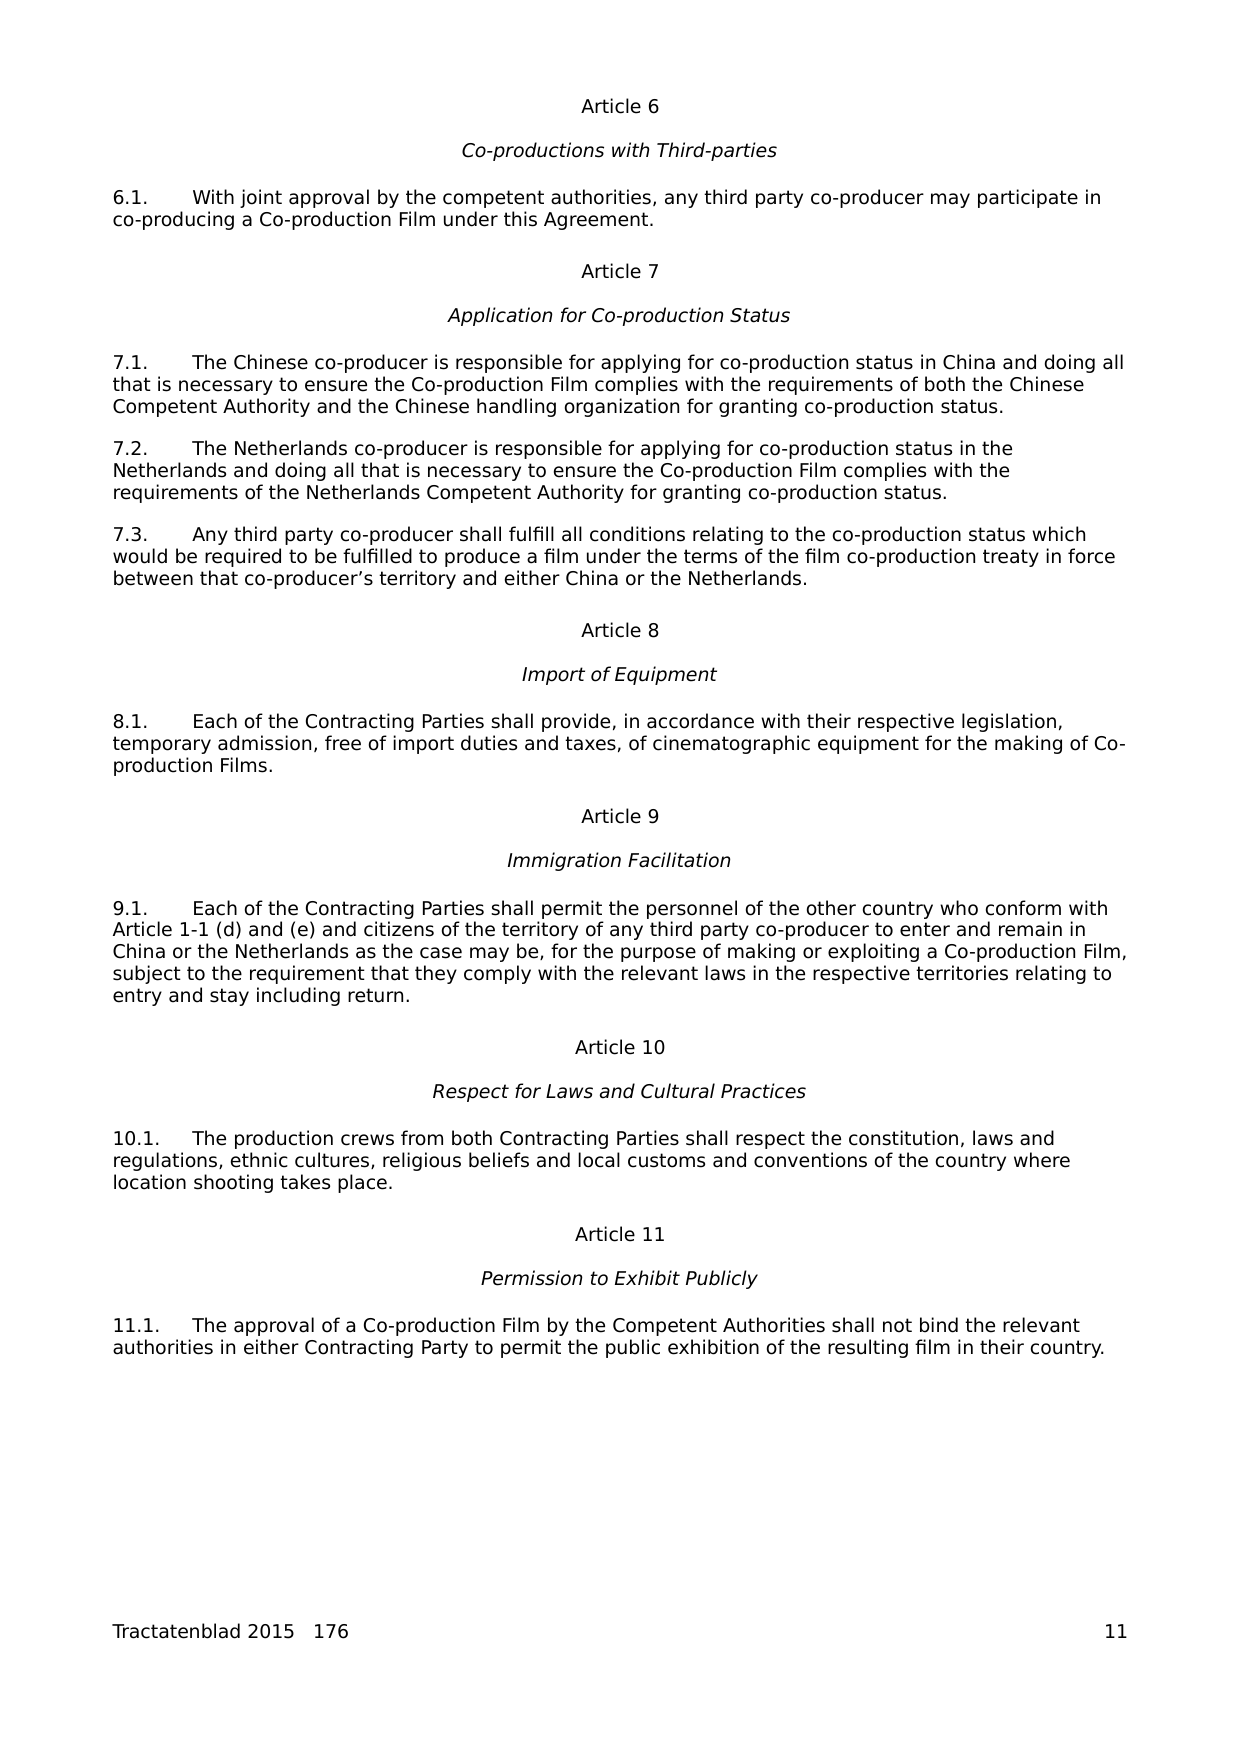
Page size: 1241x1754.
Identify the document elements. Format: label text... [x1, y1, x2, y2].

text 11.1. The approval of a Co-production Film by the Competent Authorities shall not bind the relevant authorities in either Contracting Party to permit the public exhibition of the resulting film in their country. [112, 1315, 1128, 1359]
subtitle Article 11 Permission to Exhibit Publicly [112, 1224, 1128, 1290]
subtitle Article 9 Immigration Facilitation [112, 806, 1128, 872]
text 7.2. The Netherlands co-producer is responsible for applying for co-production status in the Netherlands and doing all that is necessary to ensure the Co-production Film complies with the requirements of the Netherlands Competent Authority for granting co-production status. [112, 438, 1128, 504]
subtitle Article 6 Co-productions with Third-parties [112, 96, 1128, 162]
subtitle Article 7 Application for Co-production Status [112, 261, 1128, 327]
subtitle Article 10 Respect for Laws and Cultural Practices [112, 1037, 1128, 1103]
text 6.1. With joint approval by the competent authorities, any third party co-producer may participate in co-producing a Co-production Film under this Agreement. [112, 187, 1128, 231]
text 10.1. The production crews from both Contracting Parties shall respect the constitution, laws and regulations, ethnic cultures, religious beliefs and local customs and conventions of the country where location shooting takes place. [112, 1128, 1128, 1194]
text 9.1. Each of the Contracting Parties shall permit the personnel of the other country who conform with Article 1-1 (d) and (e) and citizens of the territory of any third party co-producer to enter and remain in China or the Netherlands as the case may be, for the purpose of making or exploiting a Co-production Film, subject to the requirement that they comply with the relevant laws in the respective territories relating to entry and stay including return. [112, 897, 1128, 1007]
subtitle Article 8 Import of Equipment [112, 619, 1128, 686]
text 7.3. Any third party co-producer shall fulfill all conditions relating to the co-production status which would be required to be fulfilled to produce a film under the terms of the film co-production treaty in force between that co-producer’s territory and either China or the Netherlands. [112, 524, 1128, 589]
text 7.1. The Chinese co-producer is responsible for applying for co-production status in China and doing all that is necessary to ensure the Co-production Film complies with the requirements of both the Chinese Competent Authority and the Chinese handling organization for granting co-production status. [112, 352, 1128, 418]
text 8.1. Each of the Contracting Parties shall provide, in accordance with their respective legislation, temporary admission, free of import duties and taxes, of cinematographic equipment for the making of Co-production Films. [112, 711, 1128, 776]
